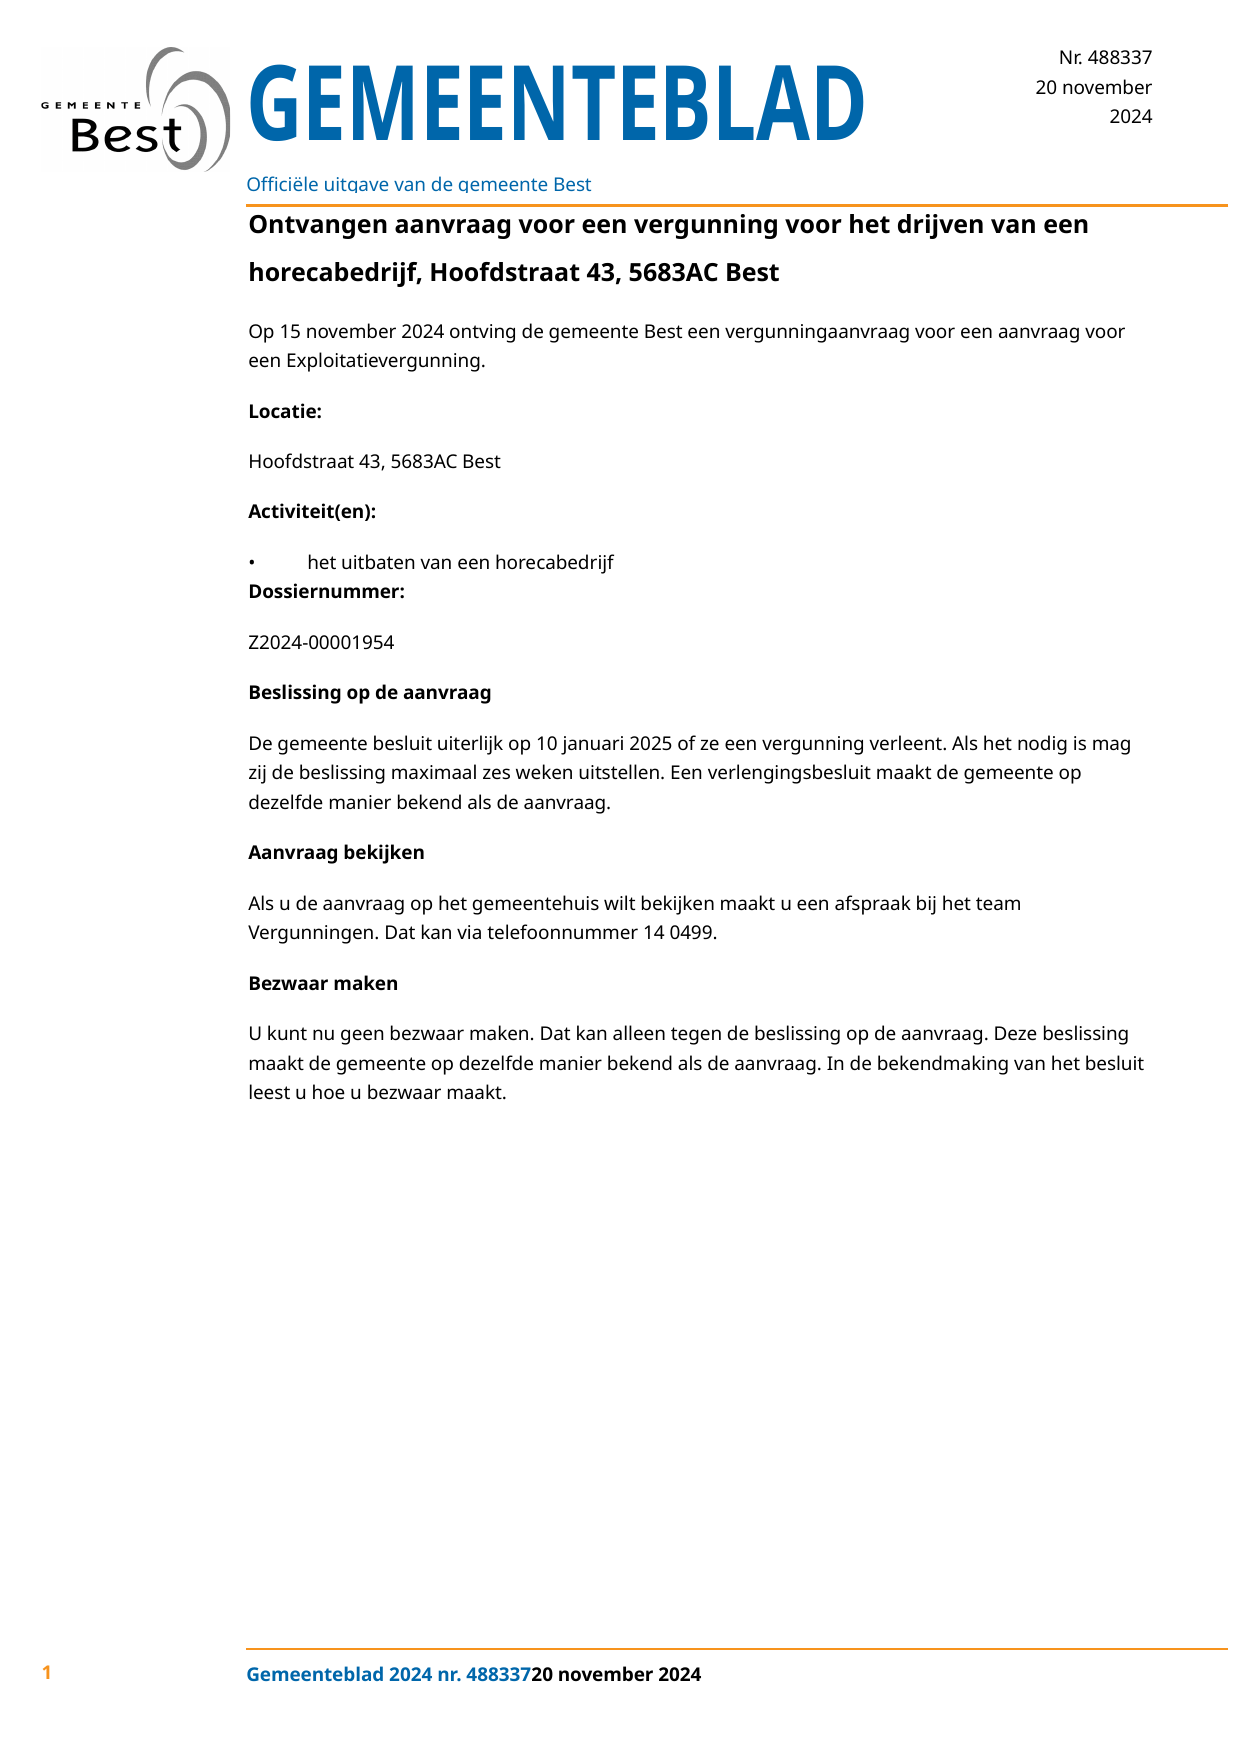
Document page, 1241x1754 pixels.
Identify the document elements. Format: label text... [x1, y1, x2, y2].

text Aanvraag bekijken [248, 839, 1152, 865]
picture [41, 47, 231, 172]
text De gemeente besluit uiterlijk op 10 januari 2025 of ze een vergunning verleent. Als het nodig is mag zij de beslissing maximaal zes weken uitstellen. Een verlengingsbesluit maakt de gemeente op dezelfde manier bekend als de aanvraag. [248, 730, 1152, 815]
text Als u de aanvraag op het gemeentehuis wilt bekijken maakt u een afspraak bij het team Vergunningen. Dat kan via telefoonnummer 14 0499. [248, 890, 1152, 945]
list het uitbaten van een horecabedrijf [248, 549, 1152, 575]
text Ontvangen aanvraag voor een vergunning voor het drijven van een horecabedrijf, Hoofdstraat 43, 5683AC Best [248, 207, 1152, 288]
text Hoofdstraat 43, 5683AC Best [248, 448, 1152, 474]
text Bezwaar maken [248, 970, 1152, 996]
text Activiteit(en): [248, 499, 1152, 524]
text Beslissing op de aanvraag [248, 679, 1152, 705]
text Z2024-00001954 [248, 629, 1152, 655]
text Op 15 november 2024 ontving de gemeente Best een vergunningaanvraag voor een aanvraag voor een Exploitatievergunning. [248, 318, 1152, 373]
text Locatie: [248, 398, 1152, 424]
text Dossiernummer: [248, 579, 1152, 604]
text U kunt nu geen bezwaar maken. Dat kan alleen tegen de beslissing op de aanvraag. Deze beslissing maakt de gemeente op dezelfde manier bekend als de aanvraag. In de bekendmaking van het besluit leest u hoe u bezwaar maakt. [248, 1020, 1152, 1105]
